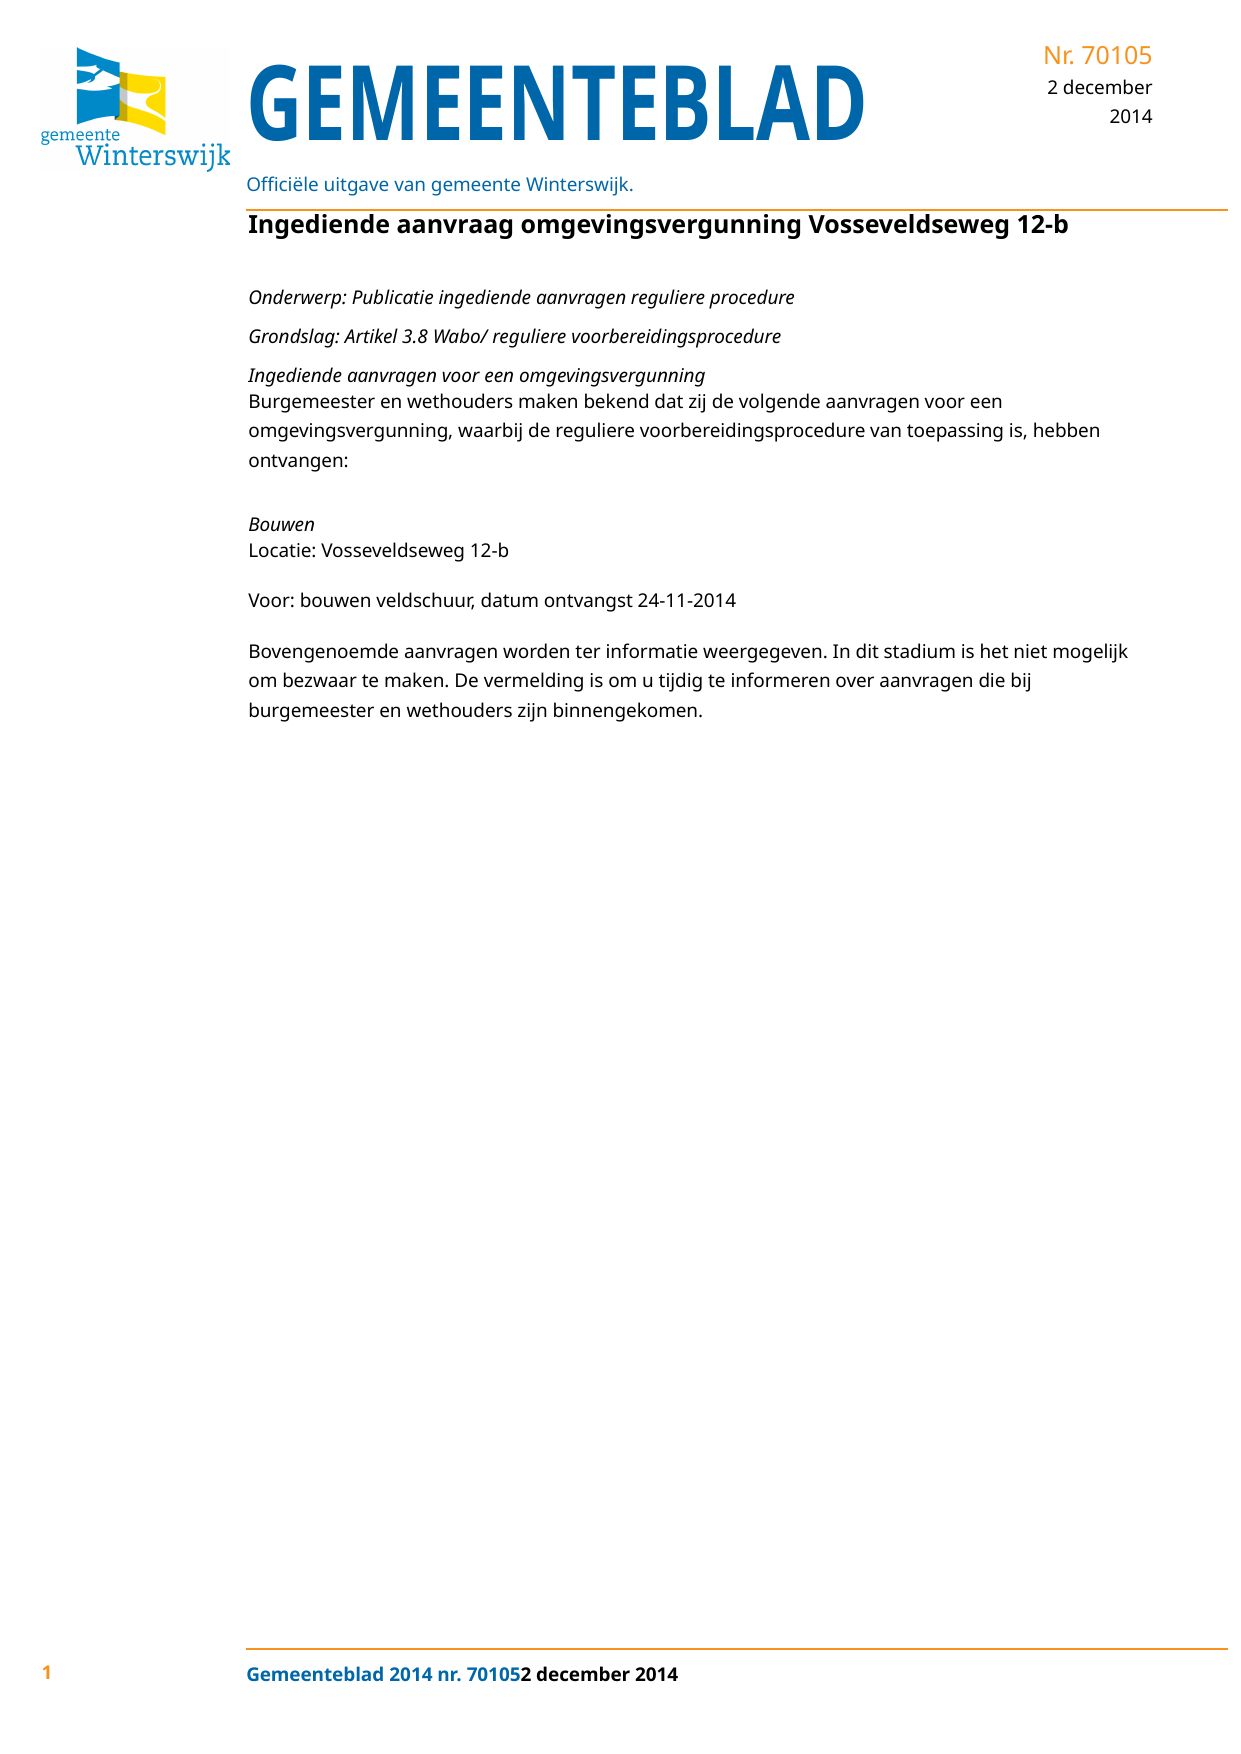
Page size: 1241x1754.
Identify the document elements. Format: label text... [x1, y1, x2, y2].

picture [41, 47, 231, 172]
text Grondslag: Artikel 3.8 Wabo/ reguliere voorbereidingsprocedure [248, 323, 1152, 349]
text Ingediende aanvraag omgevingsvergunning Vosseveldseweg 12-b [248, 211, 1152, 241]
text Burgemeester en wethouders maken bekend dat zij de volgende aanvragen voor een omgevingsvergunning, waarbij de reguliere voorbereidingsprocedure van toepassing is, hebben ontvangen: [248, 388, 1152, 473]
picture [225, 153, 231, 162]
text Ingediende aanvragen voor een omgevingsvergunning [248, 362, 1152, 388]
text Bovengenoemde aanvragen worden ter informatie weergegeven. In dit stadium is het niet mogelijk om bezwaar te maken. De vermelding is om u tijdig te informeren over aanvragen die bij burgemeester en wethouders zijn binnengekomen. [248, 638, 1152, 723]
text Onderwerp: Publicatie ingediende aanvragen reguliere procedure [248, 284, 1152, 309]
text Locatie: Vosseveldseweg 12-b [248, 537, 1152, 563]
text Bouwen [248, 511, 1152, 537]
text Voor: bouwen veldschuur, datum ontvangst 24-11-2014 [248, 587, 1152, 613]
